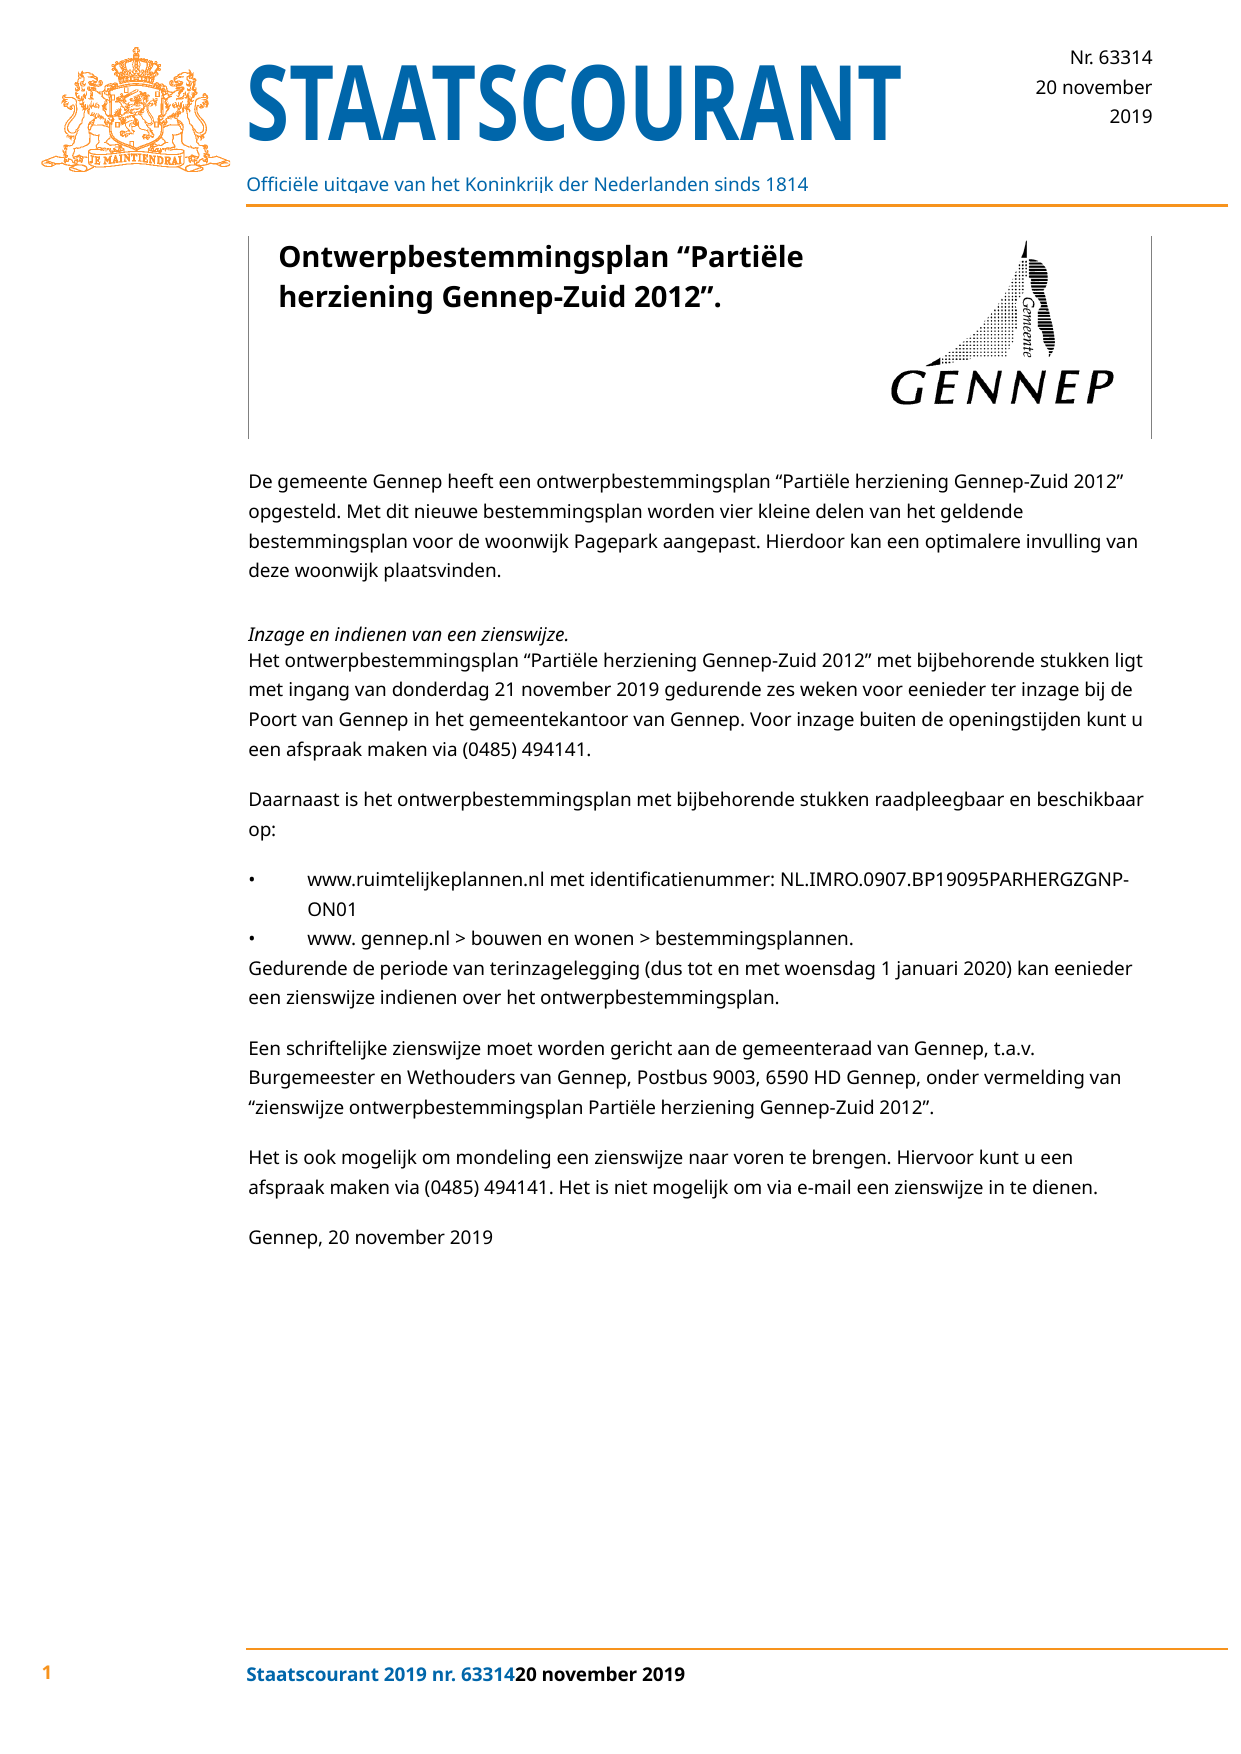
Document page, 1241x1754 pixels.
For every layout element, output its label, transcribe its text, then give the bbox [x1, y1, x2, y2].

text Daarnaast is het ontwerpbestemmingsplan met bijbehorende stukken raadpleegbaar en beschikbaar op: [248, 786, 1152, 842]
list www.ruimtelijkeplannen.nl met identificatienummer: NL.IMRO.0907.BP19095PARHERGZGNP-ON01 [248, 866, 1152, 922]
text Inzage en indienen van een zienswijze. [248, 621, 1152, 647]
table_header Ontwerpbestemmingsplan “Partiële herziening Gennep-Zuid 2012”. [249, 236, 850, 439]
table_header [850, 414, 1151, 439]
table_header [1118, 236, 1151, 413]
picture [883, 236, 1118, 414]
picture [41, 47, 231, 172]
table_header [850, 236, 883, 413]
list www. gennep.nl > bouwen en wonen > bestemmingsplannen. [248, 925, 1152, 951]
text Gennep, 20 november 2019 [248, 1224, 1152, 1250]
text Het ontwerpbestemmingsplan “Partiële herziening Gennep-Zuid 2012” met bijbehorende stukken ligt met ingang van donderdag 21 november 2019 gedurende zes weken voor eenieder ter inzage bij de Poort van Gennep in het gemeentekantoor van Gennep. Voor inzage buiten de openingstijden kunt u een afspraak maken via (0485) 494141. [248, 647, 1152, 762]
text Een schriftelijke zienswijze moet worden gericht aan de gemeenteraad van Gennep, t.a.v. Burgemeester en Wethouders van Gennep, Postbus 9003, 6590 HD Gennep, onder vermelding van “zienswijze ontwerpbestemmingsplan Partiële herziening Gennep-Zuid 2012”. [248, 1035, 1152, 1120]
text Het is ook mogelijk om mondeling een zienswijze naar voren te brengen. Hiervoor kunt u een afspraak maken via (0485) 494141. Het is niet mogelijk om via e-mail een zienswijze in te dienen. [248, 1144, 1152, 1200]
text Gedurende de periode van terinzagelegging (dus tot en met woensdag 1 januari 2020) kan eenieder een zienswijze indienen over het ontwerpbestemmingsplan. [248, 955, 1152, 1010]
text De gemeente Gennep heeft een ontwerpbestemmingsplan “Partiële herziening Gennep-Zuid 2012” opgesteld. Met dit nieuwe bestemmingsplan worden vier kleine delen van het geldende bestemmingsplan voor de woonwijk Pagepark aangepast. Hierdoor kan een optimalere invulling van deze woonwijk plaatsvinden. [248, 469, 1152, 583]
